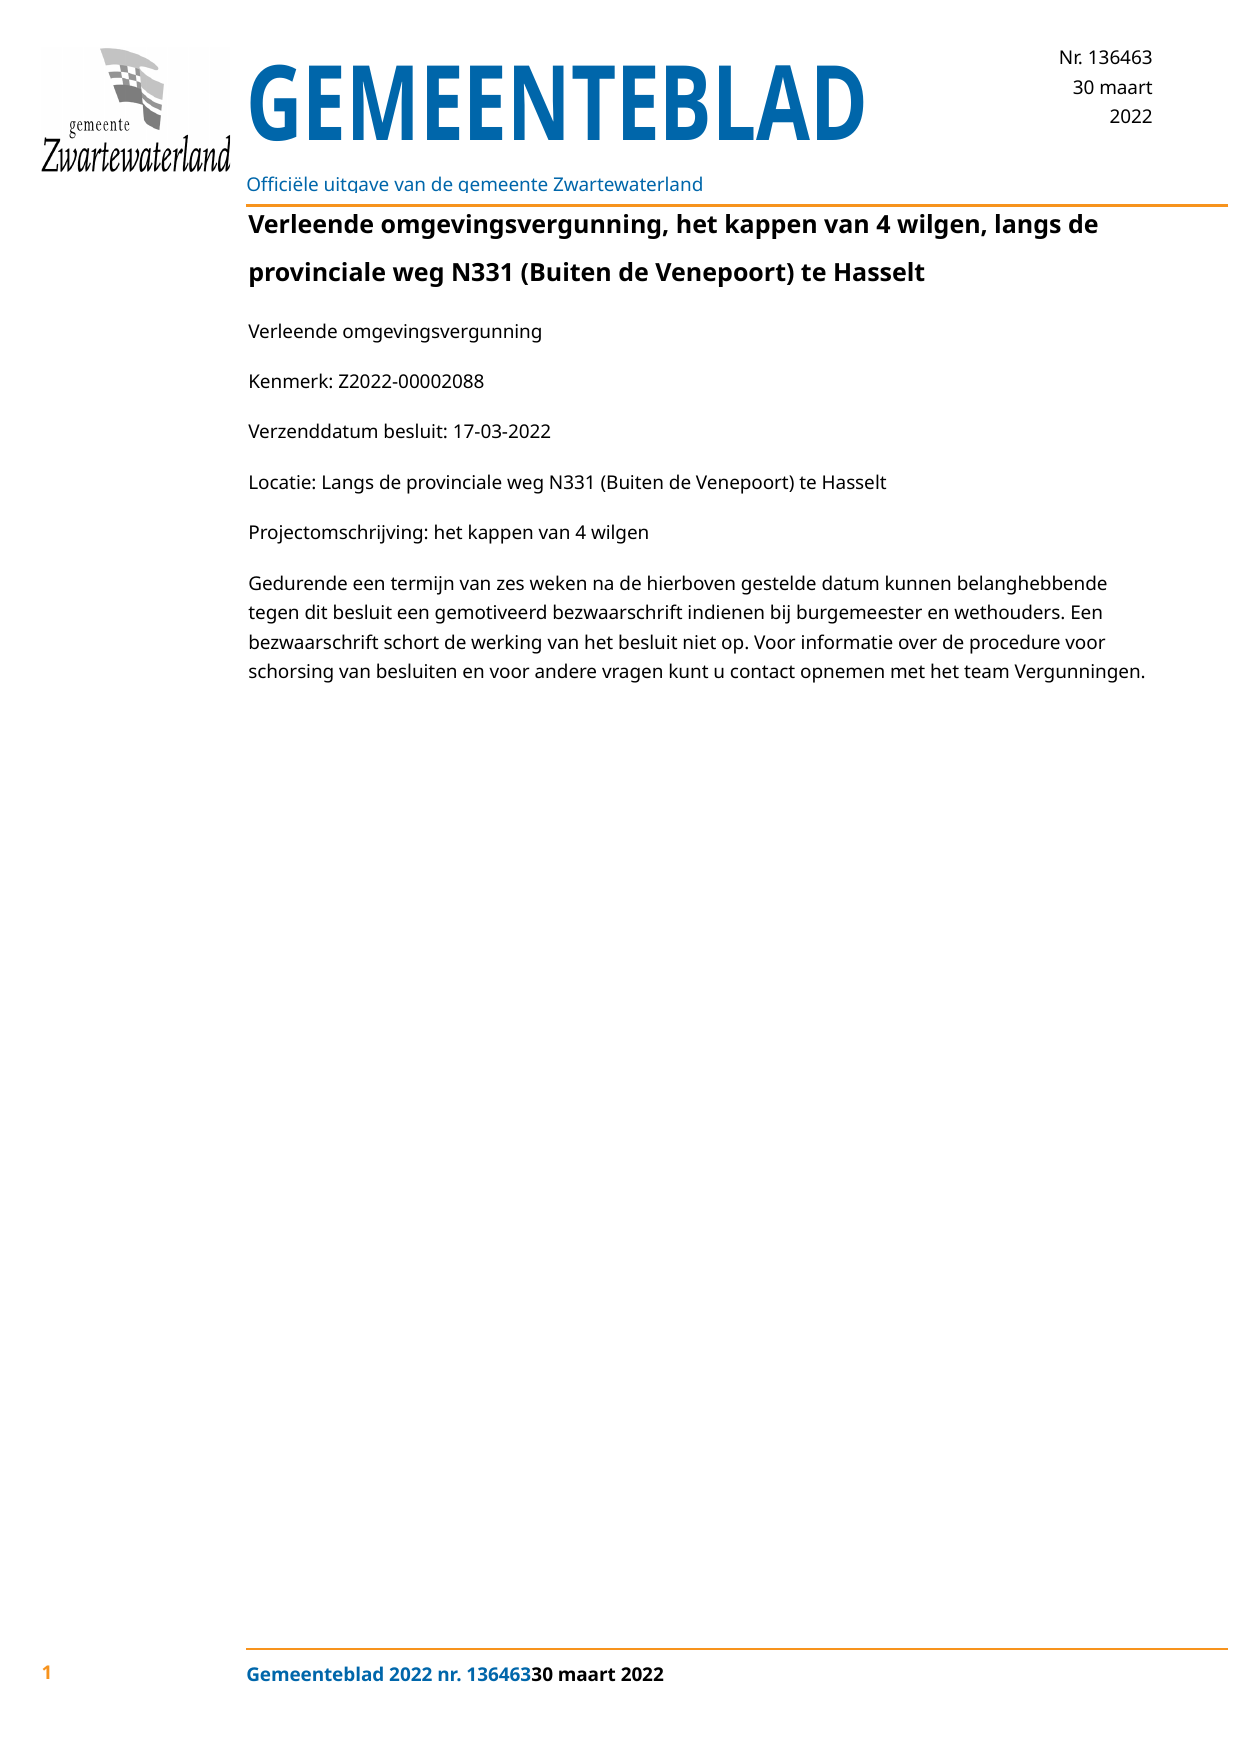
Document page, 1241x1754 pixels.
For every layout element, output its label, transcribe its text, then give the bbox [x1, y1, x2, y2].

text Verzenddatum besluit: 17-03-2022 [248, 419, 1152, 444]
text Locatie: Langs de provinciale weg N331 (Buiten de Venepoort) te Hasselt [248, 469, 1152, 495]
text Kenmerk: Z2022-00002088 [248, 368, 1152, 394]
text Verleende omgevingsvergunning, het kappen van 4 wilgen, langs de provinciale weg N331 (Buiten de Venepoort) te Hasselt [248, 207, 1152, 288]
picture [41, 47, 231, 172]
text Verleende omgevingsvergunning [248, 318, 1152, 344]
text Gedurende een termijn van zes weken na de hierboven gestelde datum kunnen belanghebbende tegen dit besluit een gemotiveerd bezwaarschrift indienen bij burgemeester en wethouders. Een bezwaarschrift schort de werking van het besluit niet op. Voor informatie over de procedure voor schorsing van besluiten en voor andere vragen kunt u contact opnemen met het team Vergunningen. [248, 570, 1152, 684]
text Projectomschrijving: het kappen van 4 wilgen [248, 519, 1152, 545]
